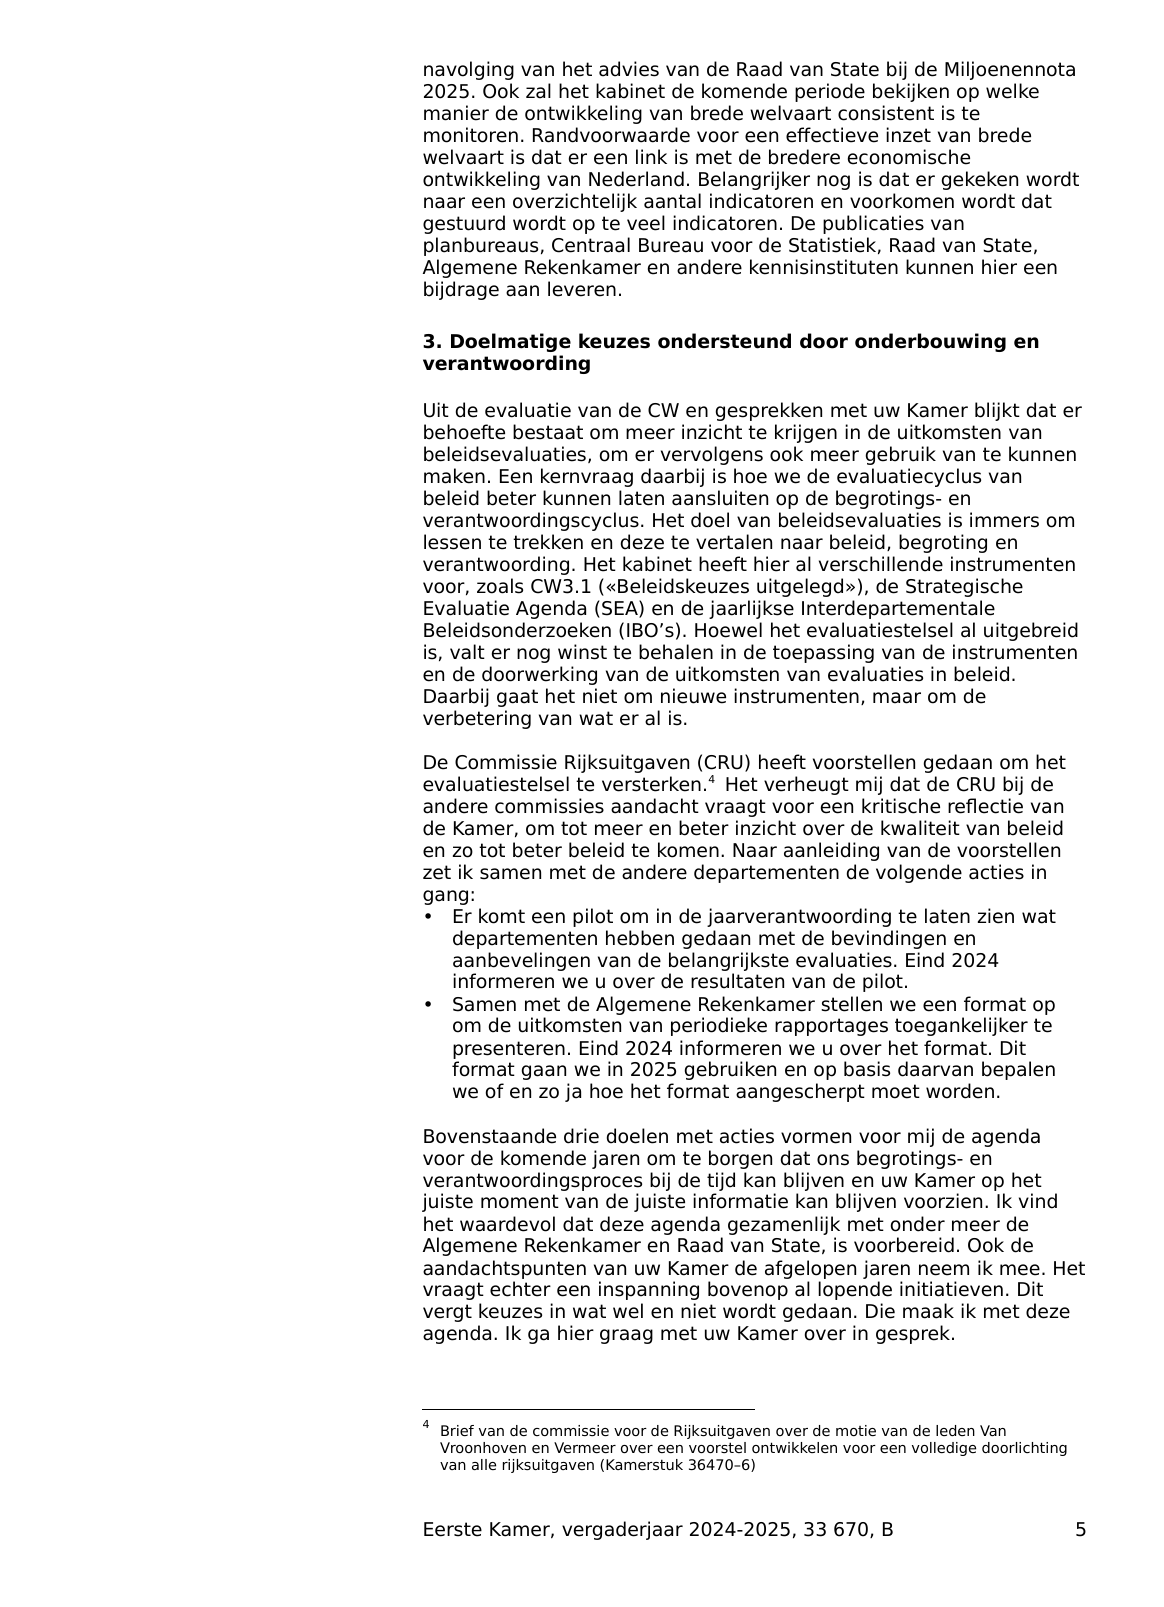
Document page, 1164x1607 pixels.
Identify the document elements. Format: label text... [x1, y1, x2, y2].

subtitle 3. Doelmatige keuzes ondersteund door onderbouwing en verantwoording [422, 331, 1087, 375]
text • Er komt een pilot om in de jaarverantwoording te laten zien wat departementen hebben gedaan met de bevindingen en aanbevelingen van de belangrijkste evaluaties. Eind 2024 informeren we u over de resultaten van de pilot. [422, 906, 1087, 993]
text navolging van het advies van de Raad van State bij de Miljoenennota 2025. Ook zal het kabinet de komende periode bekijken op welke manier de ontwikkeling van brede welvaart consistent is te monitoren. Randvoorwaarde voor een effectieve inzet van brede welvaart is dat er een link is met de bredere economische ontwikkeling van Nederland. Belangrijker nog is dat er gekeken wordt naar een overzichtelijk aantal indicatoren en voorkomen wordt dat gestuurd wordt op te veel indicatoren. De publicaties van planbureaus, Centraal Bureau voor de Statistiek, Raad van State, Algemene Rekenkamer en andere kennisinstituten kunnen hier een bijdrage aan leveren. [422, 59, 1087, 301]
text De Commissie Rijksuitgaven (CRU) heeft voorstellen gedaan om het evaluatiestelsel te versterken. Het verheugt mij dat de CRU bij de andere commissies aandacht vraagt voor een kritische reflectie van de Kamer, om tot meer en beter inzicht over de kwaliteit van beleid en zo tot beter beleid te komen. Naar aanleiding van de voorstellen zet ik samen met de andere departementen de volgende acties in gang: [422, 752, 1087, 906]
text • Samen met de Algemene Rekenkamer stellen we een format op om de uitkomsten van periodieke rapportages toegankelijker te presenteren. Eind 2024 informeren we u over het format. Dit format gaan we in 2025 gebruiken en op basis daarvan bepalen we of en zo ja hoe het format aangescherpt moet worden. [422, 993, 1087, 1103]
text Uit de evaluatie van de CW en gesprekken met uw Kamer blijkt dat er behoefte bestaat om meer inzicht te krijgen in de uitkomsten van beleidsevaluaties, om er vervolgens ook meer gebruik van te kunnen maken. Een kernvraag daarbij is hoe we de evaluatiecyclus van beleid beter kunnen laten aansluiten op de begrotings- en verantwoordingscyclus. Het doel van beleidsevaluaties is immers om lessen te trekken en deze te vertalen naar beleid, begroting en verantwoording. Het kabinet heeft hier al verschillende instrumenten voor, zoals CW3.1 («Beleidskeuzes uitgelegd»), de Strategische Evaluatie Agenda (SEA) en de jaarlijkse Interdepartementale Beleidsonderzoeken (IBO’s). Hoewel het evaluatiestelsel al uitgebreid is, valt er nog winst te behalen in de toepassing van de instrumenten en de doorwerking van de uitkomsten van evaluaties in beleid. Daarbij gaat het niet om nieuwe instrumenten, maar om de verbetering van wat er al is. [422, 400, 1087, 729]
text Bovenstaande drie doelen met acties vormen voor mij de agenda voor de komende jaren om te borgen dat ons begrotings- en verantwoordingsproces bij de tijd kan blijven en uw Kamer op het juiste moment van de juiste informatie kan blijven voorzien. Ik vind het waardevol dat deze agenda gezamenlijk met onder meer de Algemene Rekenkamer en Raad van State, is voorbereid. Ook de aandachtspunten van uw Kamer de afgelopen jaren neem ik mee. Het vraagt echter een inspanning bovenop al lopende initiatieven. Dit vergt keuzes in wat wel en niet wordt gedaan. Die maak ik met deze agenda. Ik ga hier graag met uw Kamer over in gesprek. [422, 1126, 1087, 1345]
text Brief van de commissie voor de Rijksuitgaven over de motie van de leden Van Vroonhoven en Vermeer over een voorstel ontwikkelen voor een volledige doorlichting van alle rijksuitgaven (Kamerstuk 36470–6) [422, 1418, 1087, 1474]
